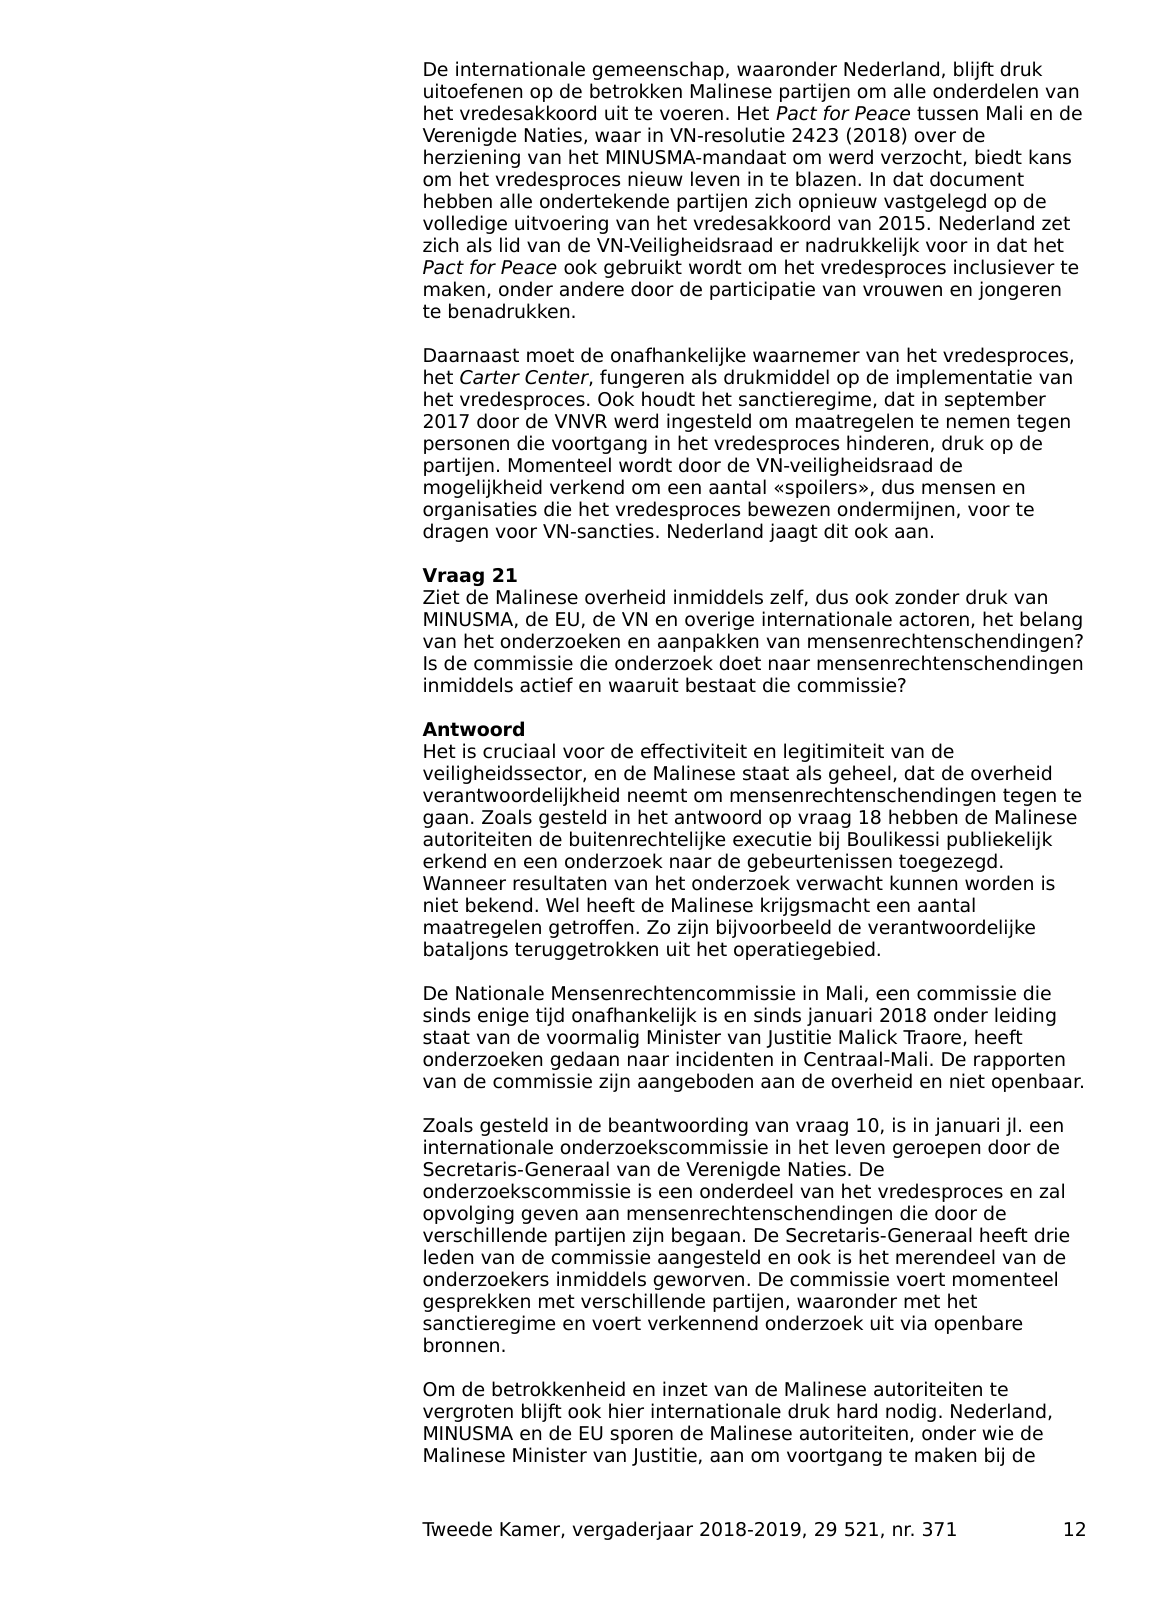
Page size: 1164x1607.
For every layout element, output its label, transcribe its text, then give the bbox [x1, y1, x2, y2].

text De Nationale Mensenrechtencommissie in Mali, een commissie die sinds enige tijd onafhankelijk is en sinds januari 2018 onder leiding staat van de voormalig Minister van Justitie Malick Traore, heeft onderzoeken gedaan naar incidenten in Centraal-Mali. De rapporten van de commissie zijn aangeboden aan de overheid en niet openbaar. [422, 983, 1087, 1093]
text Ziet de Malinese overheid inmiddels zelf, dus ook zonder druk van MINUSMA, de EU, de VN en overige internationale actoren, het belang van het onderzoeken en aanpakken van mensenrechtenschendingen? Is de commissie die onderzoek doet naar mensenrechtenschendingen inmiddels actief en waaruit bestaat die commissie? [422, 587, 1087, 697]
text Vraag 21 [422, 565, 1087, 587]
text Antwoord [422, 719, 1087, 741]
text De internationale gemeenschap, waaronder Nederland, blijft druk uitoefenen op de betrokken Malinese partijen om alle onderdelen van het vredesakkoord uit te voeren. Het Pact for Peace tussen Mali en de Verenigde Naties, waar in VN-resolutie 2423 (2018) over de herziening van het MINUSMA-mandaat om werd verzocht, biedt kans om het vredesproces nieuw leven in te blazen. In dat document hebben alle ondertekende partijen zich opnieuw vastgelegd op de volledige uitvoering van het vredesakkoord van 2015. Nederland zet zich als lid van de VN-Veiligheidsraad er nadrukkelijk voor in dat het Pact for Peace ook gebruikt wordt om het vredesproces inclusiever te maken, onder andere door de participatie van vrouwen en jongeren te benadrukken. [422, 59, 1087, 323]
text Het is cruciaal voor de effectiviteit en legitimiteit van de veiligheidssector, en de Malinese staat als geheel, dat de overheid verantwoordelijkheid neemt om mensenrechtenschendingen tegen te gaan. Zoals gesteld in het antwoord op vraag 18 hebben de Malinese autoriteiten de buitenrechtelijke executie bij Boulikessi publiekelijk erkend en een onderzoek naar de gebeurtenissen toegezegd. Wanneer resultaten van het onderzoek verwacht kunnen worden is niet bekend. Wel heeft de Malinese krijgsmacht een aantal maatregelen getroffen. Zo zijn bijvoorbeeld de verantwoordelijke bataljons teruggetrokken uit het operatiegebied. [422, 741, 1087, 961]
text Zoals gesteld in de beantwoording van vraag 10, is in januari jl. een internationale onderzoekscommissie in het leven geroepen door de Secretaris-Generaal van de Verenigde Naties. De onderzoekscommissie is een onderdeel van het vredesproces en zal opvolging geven aan mensenrechtenschendingen die door de verschillende partijen zijn begaan. De Secretaris-Generaal heeft drie leden van de commissie aangesteld en ook is het merendeel van de onderzoekers inmiddels geworven. De commissie voert momenteel gesprekken met verschillende partijen, waaronder met het sanctieregime en voert verkennend onderzoek uit via openbare bronnen. [422, 1115, 1087, 1357]
text Daarnaast moet de onafhankelijke waarnemer van het vredesproces, het Carter Center, fungeren als drukmiddel op de implementatie van het vredesproces. Ook houdt het sanctieregime, dat in september 2017 door de VNVR werd ingesteld om maatregelen te nemen tegen personen die voortgang in het vredesproces hinderen, druk op de partijen. Momenteel wordt door de VN-veiligheidsraad de mogelijkheid verkend om een aantal «spoilers», dus mensen en organisaties die het vredesproces bewezen ondermijnen, voor te dragen voor VN-sancties. Nederland jaagt dit ook aan. [422, 345, 1087, 543]
text Om de betrokkenheid en inzet van de Malinese autoriteiten te vergroten blijft ook hier internationale druk hard nodig. Nederland, MINUSMA en de EU sporen de Malinese autoriteiten, onder wie de Malinese Minister van Justitie, aan om voortgang te maken bij de [422, 1379, 1087, 1467]
